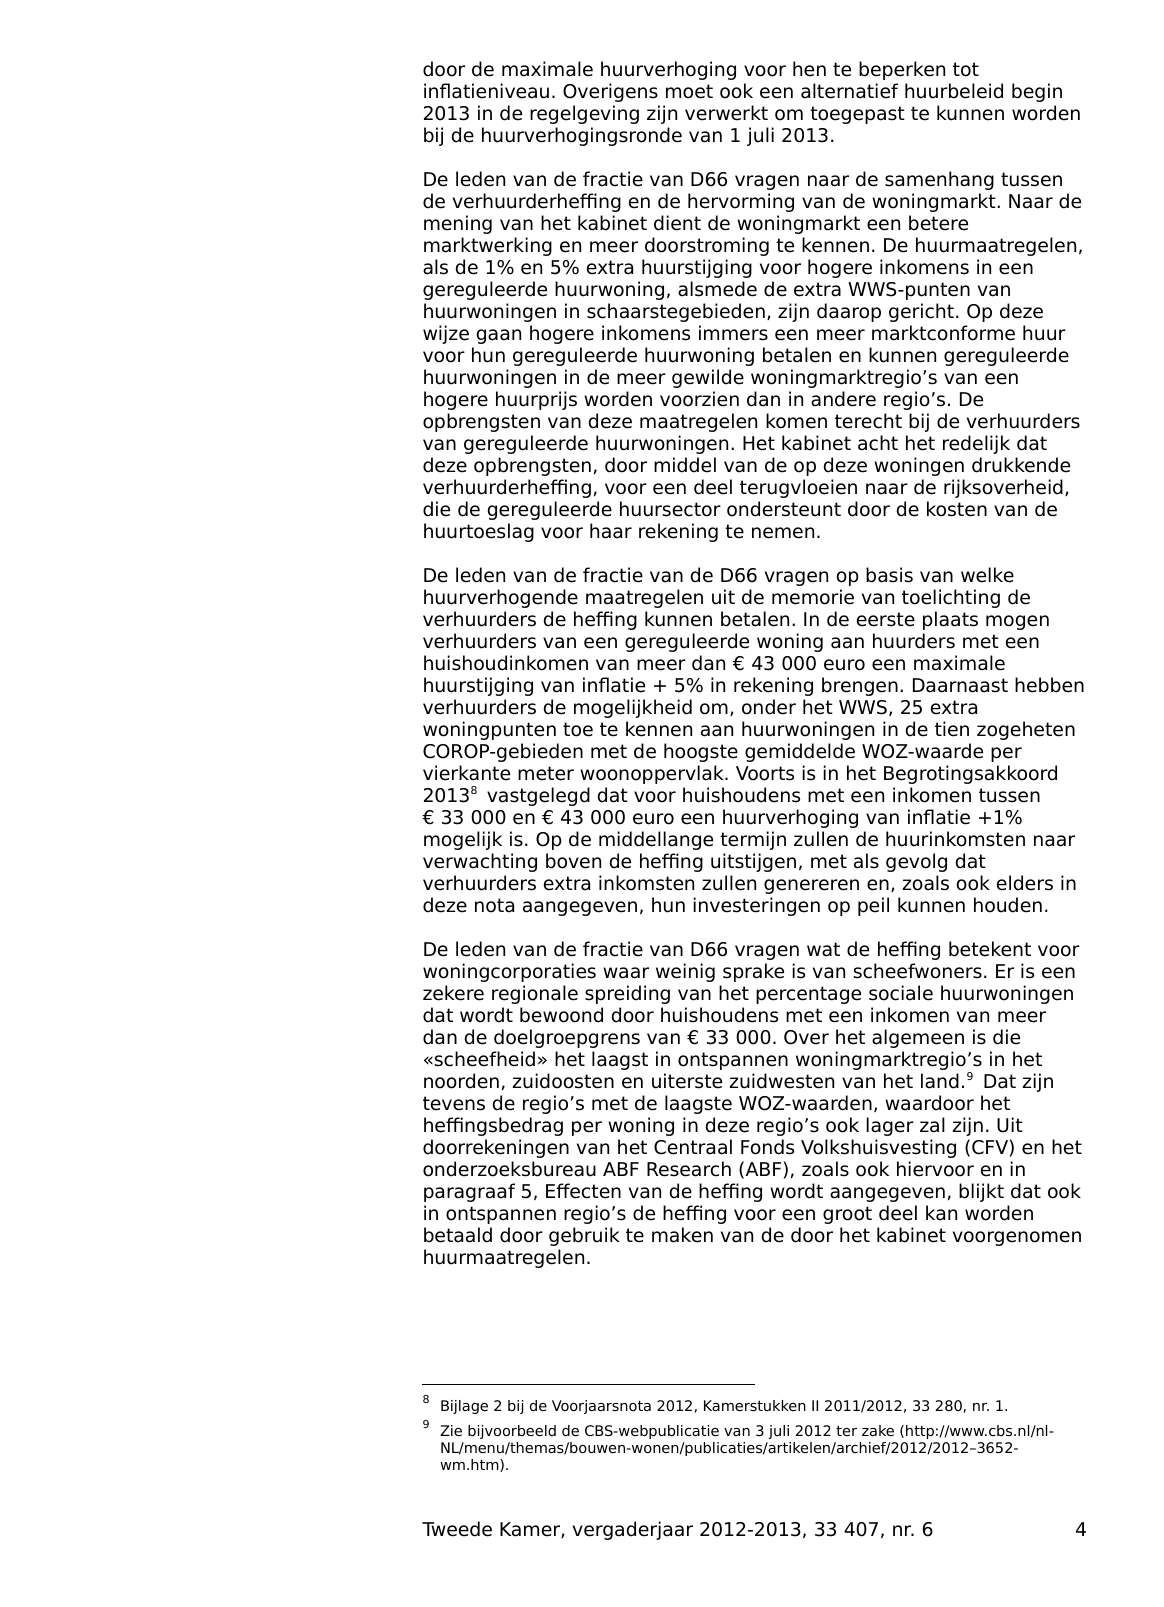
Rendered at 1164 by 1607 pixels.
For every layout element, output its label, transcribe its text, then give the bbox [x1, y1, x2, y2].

text De leden van de fractie van de D66 vragen op basis van welke huurverhogende maatregelen uit de memorie van toelichting de verhuurders de heffing kunnen betalen. In de eerste plaats mogen verhuurders van een gereguleerde woning aan huurders met een huishoudinkomen van meer dan € 43 000 euro een maximale huurstijging van inflatie + 5% in rekening brengen. Daarnaast hebben verhuurders de mogelijkheid om, onder het WWS, 25 extra woningpunten toe te kennen aan huurwoningen in de tien zogeheten COROP-gebieden met de hoogste gemiddelde WOZ-waarde per vierkante meter woonoppervlak. Voorts is in het Begrotingsakkoord 2013 vastgelegd dat voor huishoudens met een inkomen tussen € 33 000 en € 43 000 euro een huurverhoging van inflatie +1% mogelijk is. Op de middellange termijn zullen de huurinkomsten naar verwachting boven de heffing uitstijgen, met als gevolg dat verhuurders extra inkomsten zullen genereren en, zoals ook elders in deze nota aangegeven, hun investeringen op peil kunnen houden. [422, 565, 1087, 917]
text De leden van de fractie van D66 vragen wat de heffing betekent voor woningcorporaties waar weinig sprake is van scheefwoners. Er is een zekere regionale spreiding van het percentage sociale huurwoningen dat wordt bewoond door huishoudens met een inkomen van meer dan de doelgroepgrens van € 33 000. Over het algemeen is die «scheefheid» het laagst in ontspannen woningmarktregio’s in het noorden, zuidoosten en uiterste zuidwesten van het land. Dat zijn tevens de regio’s met de laagste WOZ-waarden, waardoor het heffingsbedrag per woning in deze regio’s ook lager zal zijn. Uit doorrekeningen van het Centraal Fonds Volkshuisvesting (CFV) en het onderzoeksbureau ABF Research (ABF), zoals ook hiervoor en in paragraaf 5, Effecten van de heffing wordt aangegeven, blijkt dat ook in ontspannen regio’s de heffing voor een groot deel kan worden betaald door gebruik te maken van de door het kabinet voorgenomen huurmaatregelen. [422, 939, 1087, 1268]
text De leden van de fractie van D66 vragen naar de samenhang tussen de verhuurderheffing en de hervorming van de woningmarkt. Naar de mening van het kabinet dient de woningmarkt een betere marktwerking en meer doorstroming te kennen. De huurmaatregelen, als de 1% en 5% extra huurstijging voor hogere inkomens in een gereguleerde huurwoning, alsmede de extra WWS-punten van huurwoningen in schaarstegebieden, zijn daarop gericht. Op deze wijze gaan hogere inkomens immers een meer marktconforme huur voor hun gereguleerde huurwoning betalen en kunnen gereguleerde huurwoningen in de meer gewilde woningmarktregio’s van een hogere huurprijs worden voorzien dan in andere regio’s. De opbrengsten van deze maatregelen komen terecht bij de verhuurders van gereguleerde huurwoningen. Het kabinet acht het redelijk dat deze opbrengsten, door middel van de op deze woningen drukkende verhuurderheffing, voor een deel terugvloeien naar de rijksoverheid, die de gereguleerde huursector ondersteunt door de kosten van de huurtoeslag voor haar rekening te nemen. [422, 169, 1087, 543]
text door de maximale huurverhoging voor hen te beperken tot inflatieniveau. Overigens moet ook een alternatief huurbeleid begin 2013 in de regelgeving zijn verwerkt om toegepast te kunnen worden bij de huurverhogingsronde van 1 juli 2013. [422, 59, 1087, 147]
text Bijlage 2 bij de Voorjaarsnota 2012, Kamerstukken II 2011/2012, 33 280, nr. 1. [422, 1393, 1087, 1416]
text Zie bijvoorbeeld de CBS-webpublicatie van 3 juli 2012 ter zake (http://www.cbs.nl/nl-NL/menu/themas/bouwen-wonen/publicaties/artikelen/archief/2012/2012–3652-wm.htm). [422, 1418, 1087, 1474]
